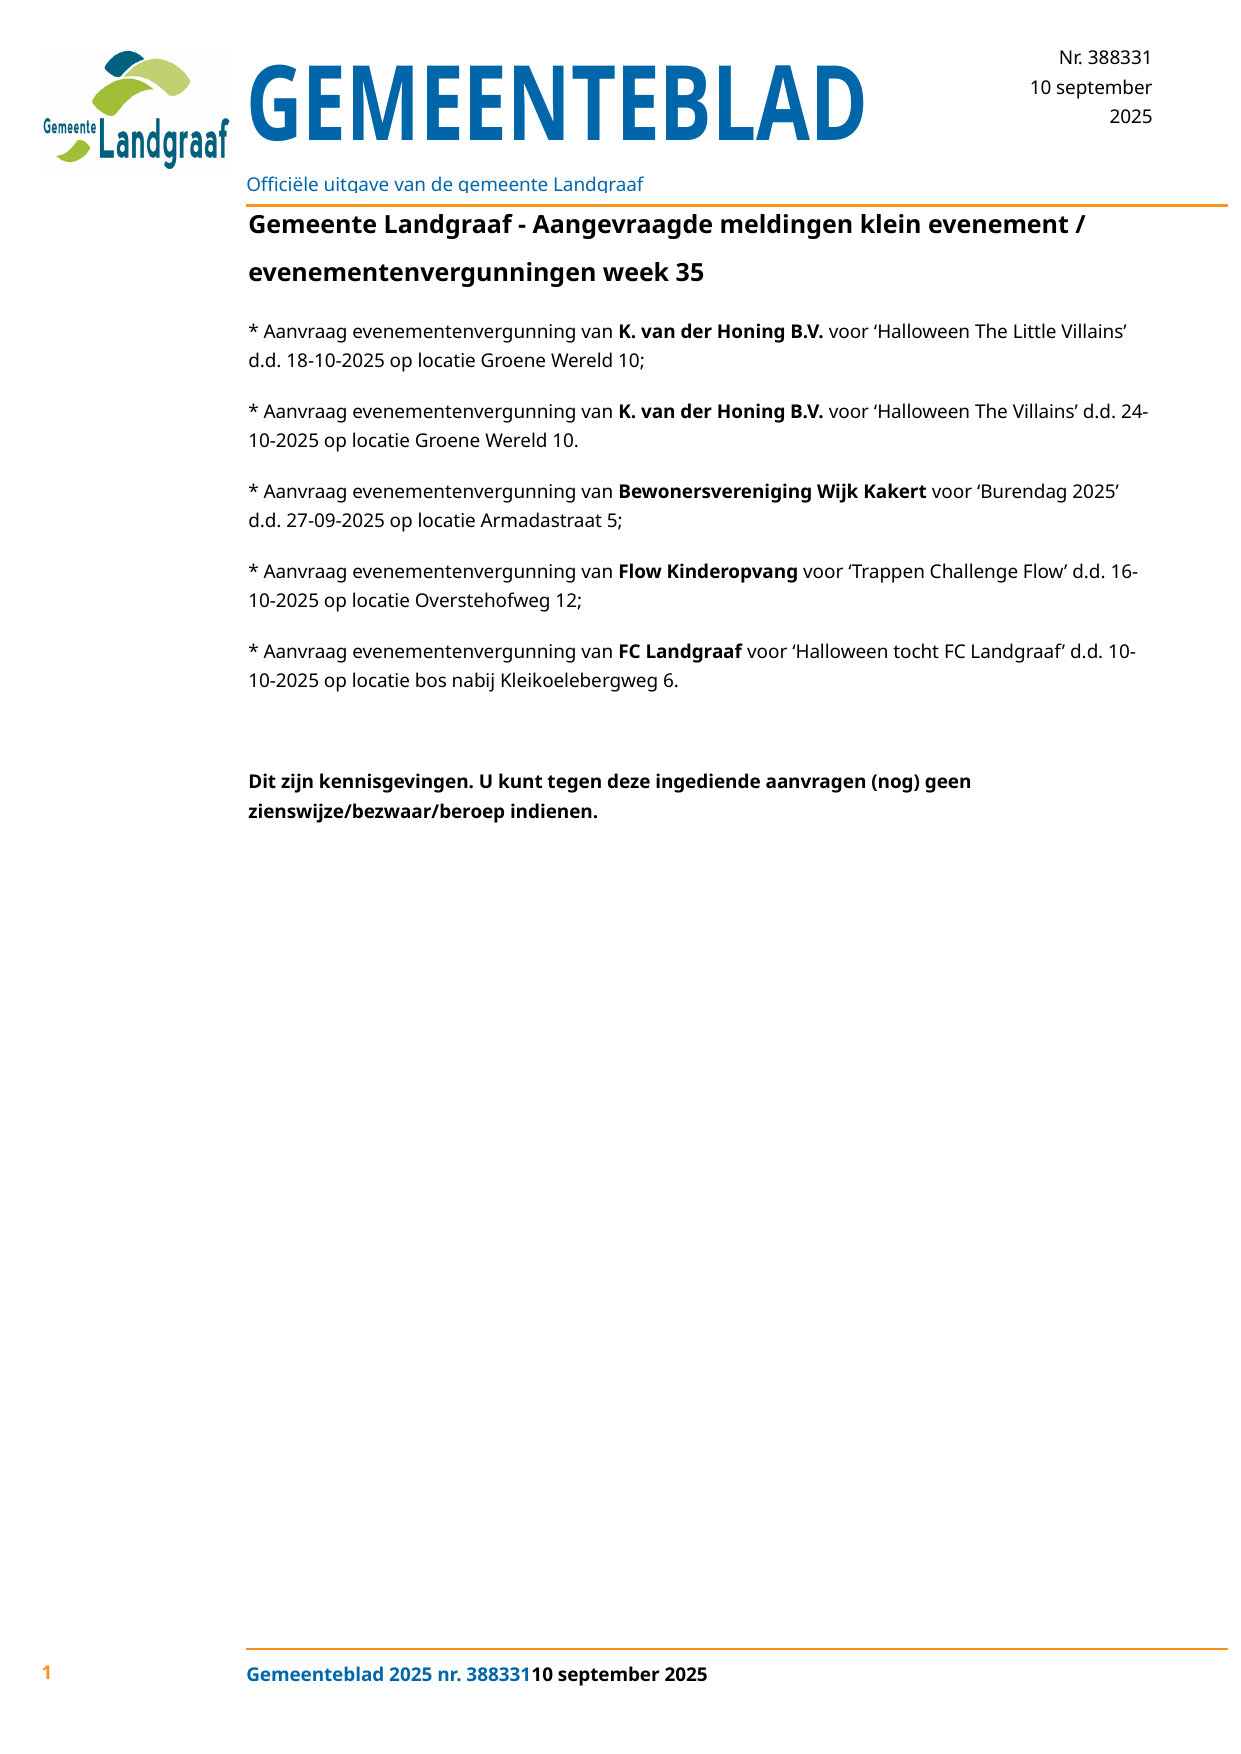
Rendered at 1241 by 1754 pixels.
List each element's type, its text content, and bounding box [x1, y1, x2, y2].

text * Aanvraag evenementenvergunning van FC Landgraaf voor ‘Halloween tocht FC Landgraaf’ d.d. 10-10-2025 op locatie bos nabij Kleikoelebergweg 6. [248, 638, 1152, 693]
text * Aanvraag evenementenvergunning van K. van der Honing B.V. voor ‘Halloween The Little Villains’ d.d. 18-10-2025 op locatie Groene Wereld 10; [248, 318, 1152, 373]
picture [41, 47, 231, 172]
text Dit zijn kennisgevingen. U kunt tegen deze ingediende aanvragen (nog) geen zienswijze/bezwaar/beroep indienen. [248, 768, 1152, 824]
text * Aanvraag evenementenvergunning van Flow Kinderopvang voor ‘Trappen Challenge Flow’ d.d. 16-10-2025 op locatie Overstehofweg 12; [248, 558, 1152, 613]
text * Aanvraag evenementenvergunning van K. van der Honing B.V. voor ‘Halloween The Villains’ d.d. 24-10-2025 op locatie Groene Wereld 10. [248, 398, 1152, 453]
text * Aanvraag evenementenvergunning van Bewonersvereniging Wijk Kakert voor ‘Burendag 2025’ d.d. 27-09-2025 op locatie Armadastraat 5; [248, 478, 1152, 533]
text Gemeente Landgraaf - Aangevraagde meldingen klein evenement / evenementenvergunningen week 35 [248, 207, 1152, 288]
